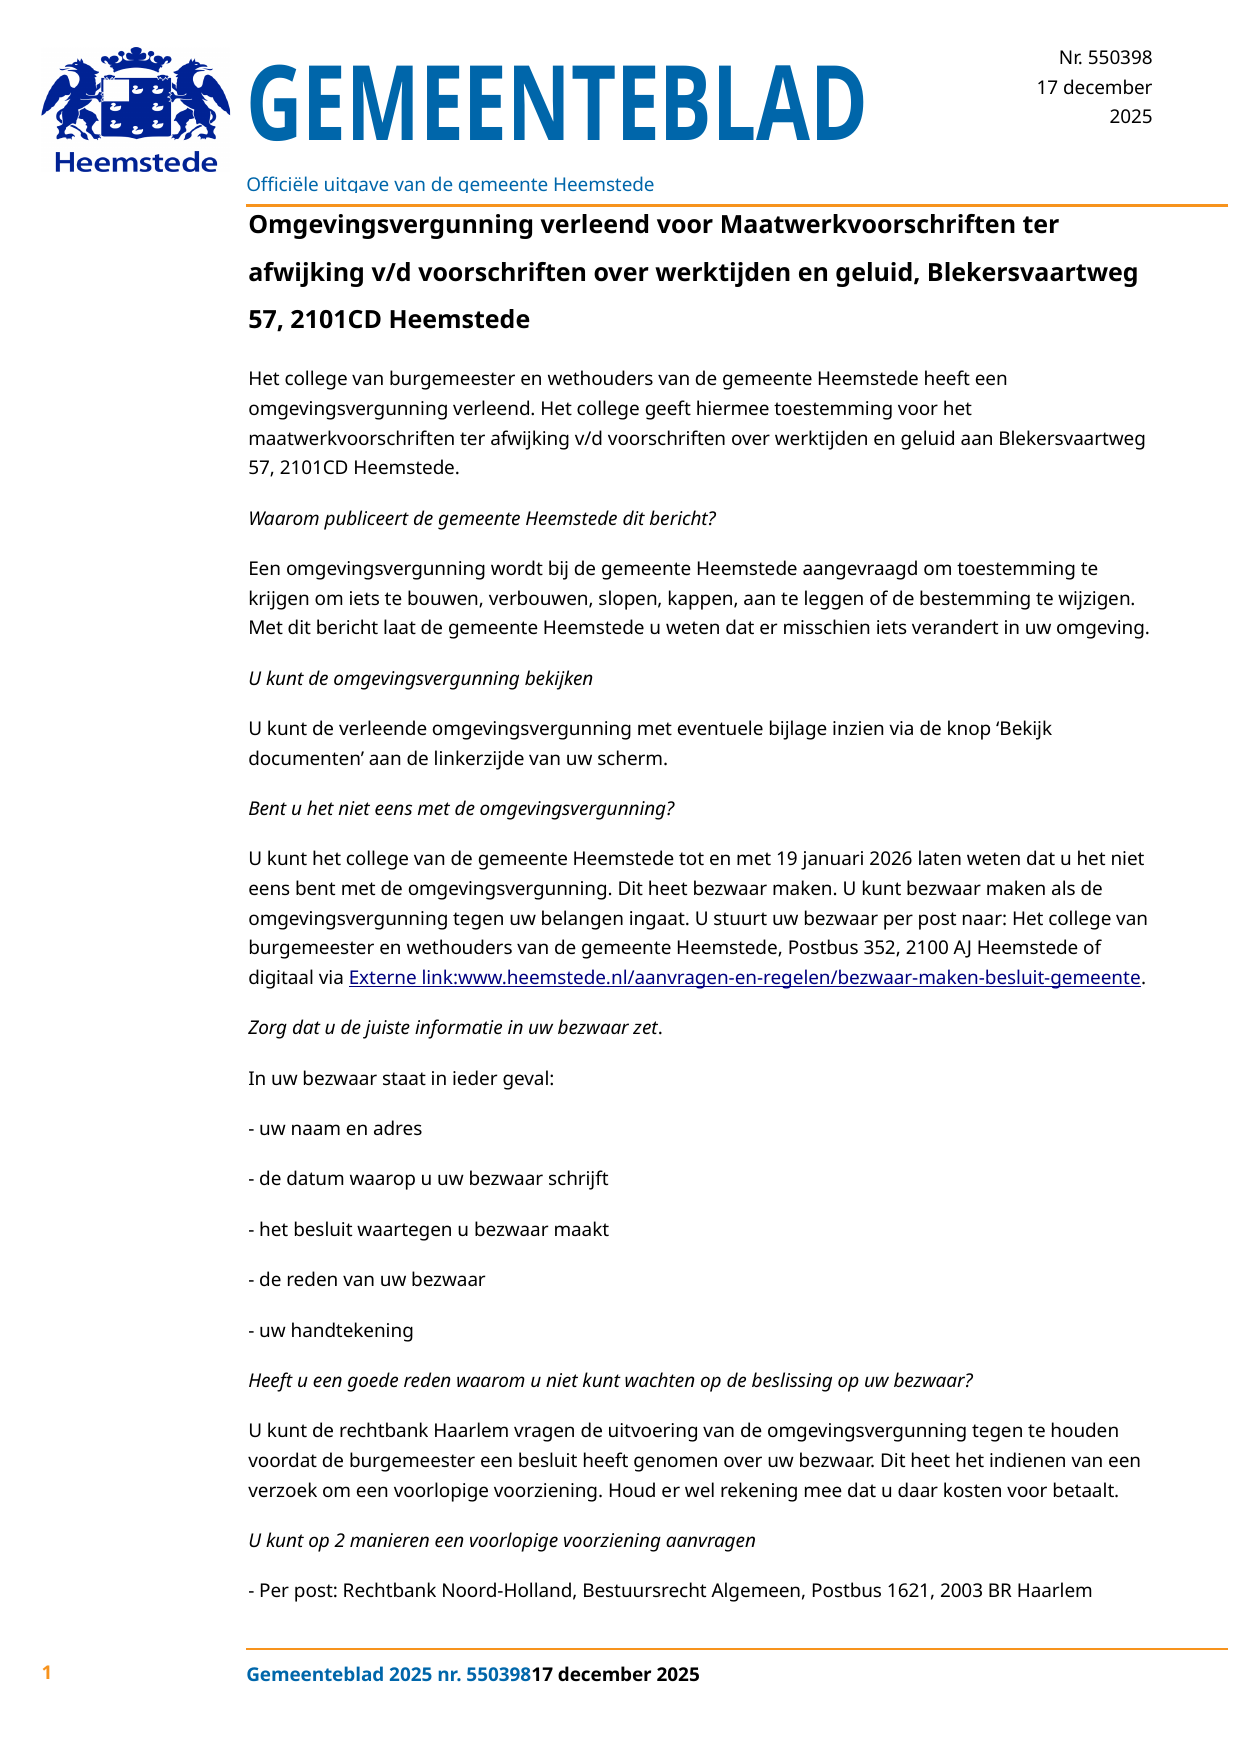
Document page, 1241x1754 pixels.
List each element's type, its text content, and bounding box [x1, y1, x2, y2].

text - de datum waarop u uw bezwaar schrijft [248, 1166, 1152, 1191]
text - Per post: Rechtbank Noord-Holland, Bestuursrecht Algemeen, Postbus 1621, 2003 BR Haarlem [248, 1578, 1152, 1603]
text U kunt het college van de gemeente Heemstede tot en met 19 januari 2026 laten weten dat u het niet eens bent met de omgevingsvergunning. Dit heet bezwaar maken. U kunt bezwaar maken als de omgevingsvergunning tegen uw belangen ingaat. U stuurt uw bezwaar per post naar: Het college van burgemeester en wethouders van de gemeente Heemstede, Postbus 352, 2100 AJ Heemstede of digitaal via Externe link:www.heemstede.nl/aanvragen-en-regelen/bezwaar-maken-besluit-gemeente. [248, 846, 1152, 989]
text Omgevingsvergunning verleend voor Maatwerkvoorschriften ter afwijking v/d voorschriften over werktijden en geluid, Blekersvaartweg 57, 2101CD Heemstede [248, 207, 1152, 336]
text Bent u het niet eens met de omgevingsvergunning? [248, 795, 1152, 821]
text U kunt de omgevingsvergunning bekijken [248, 665, 1152, 690]
text Waarom publiceert de gemeente Heemstede dit bericht? [248, 505, 1152, 530]
text Het college van burgemeester en wethouders van de gemeente Heemstede heeft een omgevingsvergunning verleend. Het college geeft hiermee toestemming voor het maatwerkvoorschriften ter afwijking v/d voorschriften over werktijden en geluid aan Blekersvaartweg 57, 2101CD Heemstede. [248, 366, 1152, 480]
text - uw naam en adres [248, 1115, 1152, 1141]
picture [41, 47, 231, 172]
text - het besluit waartegen u bezwaar maakt [248, 1216, 1152, 1242]
text - uw handtekening [248, 1317, 1152, 1342]
text U kunt de verleende omgevingsvergunning met eventuele bijlage inzien via de knop ‘Bekijk documenten’ aan de linkerzijde van uw scherm. [248, 715, 1152, 770]
text Heeft u een goede reden waarom u niet kunt wachten op de beslissing op uw bezwaar? [248, 1367, 1152, 1393]
text In uw bezwaar staat in ieder geval: [248, 1065, 1152, 1090]
text Een omgevingsvergunning wordt bij de gemeente Heemstede aangevraagd om toestemming te krijgen om iets te bouwen, verbouwen, slopen, kappen, aan te leggen of de bestemming te wijzigen. Met dit bericht laat de gemeente Heemstede u weten dat er misschien iets verandert in uw omgeving. [248, 555, 1152, 640]
text - de reden van uw bezwaar [248, 1266, 1152, 1292]
text Zorg dat u de juiste informatie in uw bezwaar zet. [248, 1014, 1152, 1040]
text U kunt de rechtbank Haarlem vragen de uitvoering van de omgevingsvergunning tegen te houden voordat de burgemeester een besluit heeft genomen over uw bezwaar. Dit heet het indienen van een verzoek om een voorlopige voorziening. Houd er wel rekening mee dat u daar kosten voor betaalt. [248, 1418, 1152, 1502]
text U kunt op 2 manieren een voorlopige voorziening aanvragen [248, 1527, 1152, 1553]
